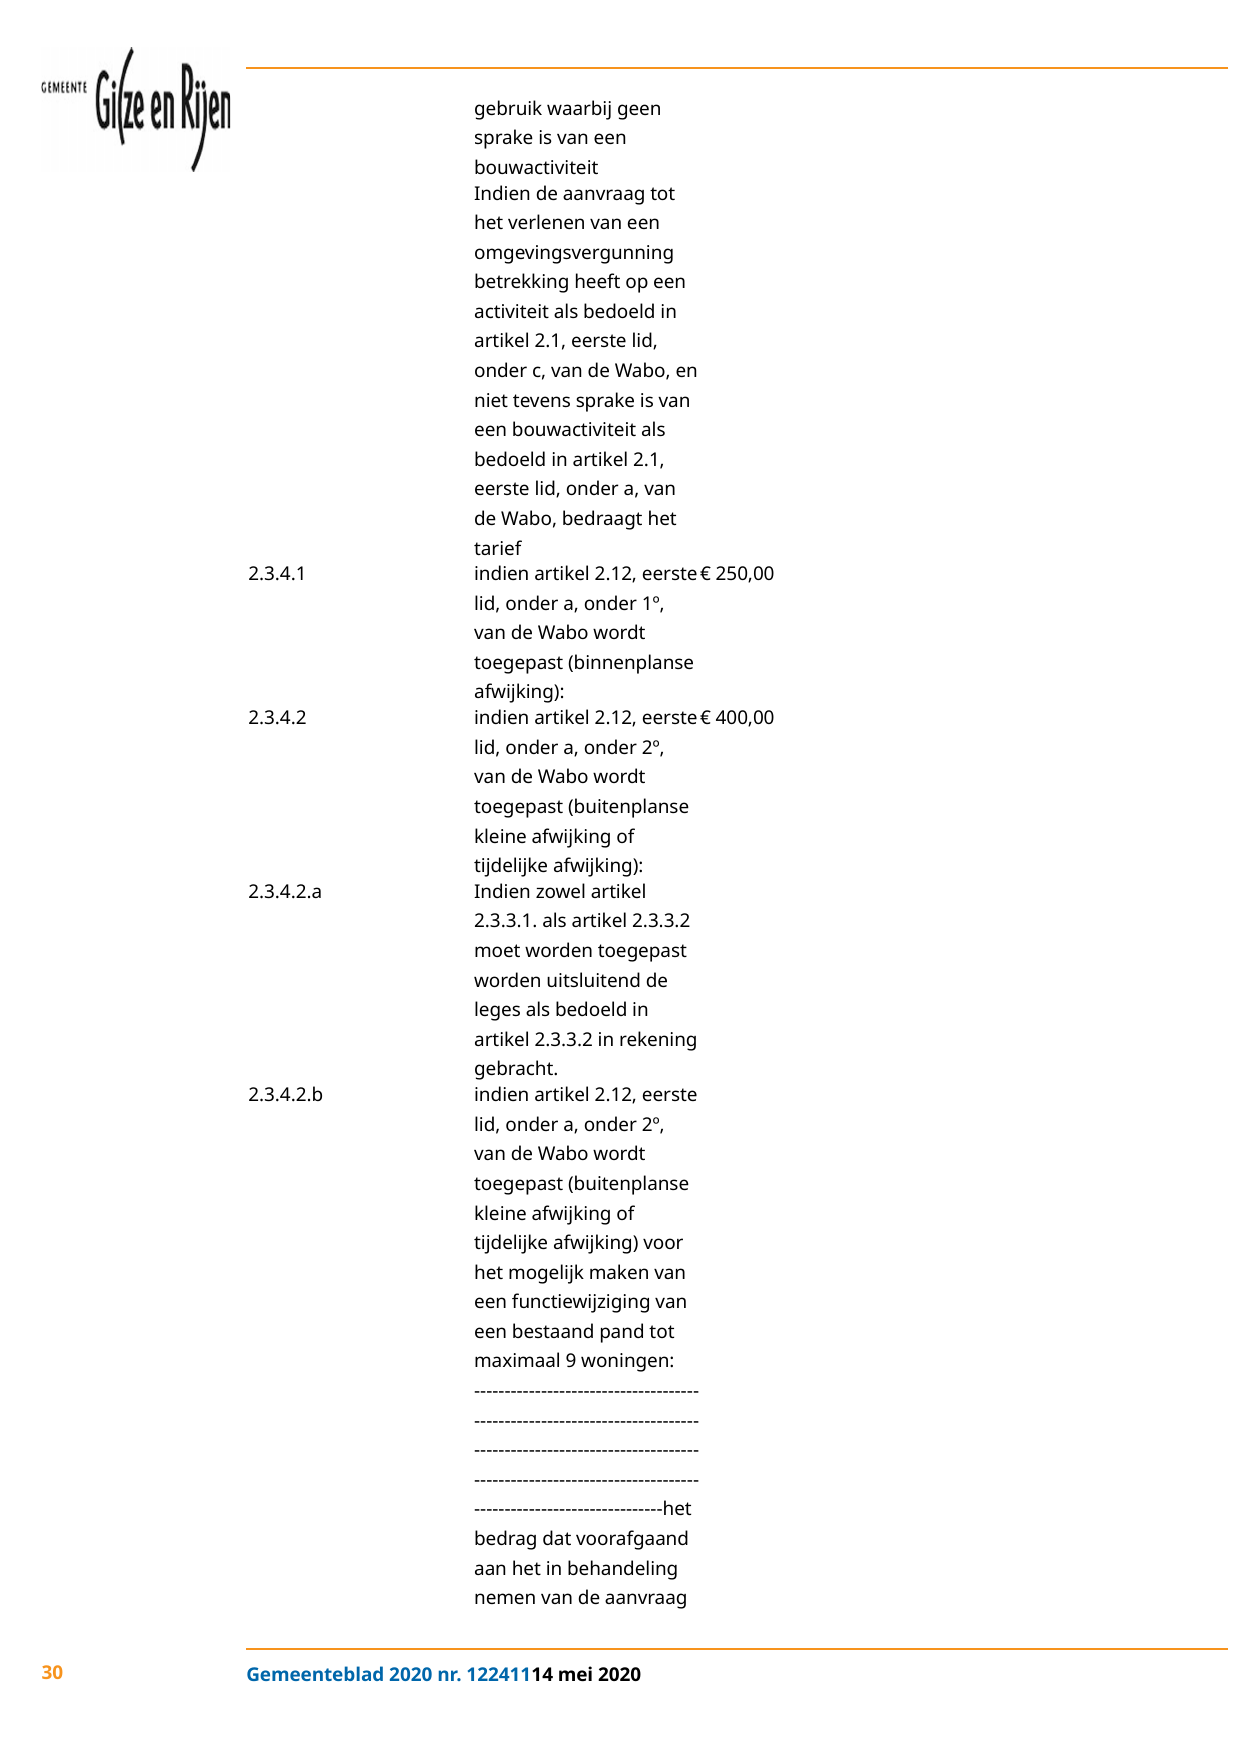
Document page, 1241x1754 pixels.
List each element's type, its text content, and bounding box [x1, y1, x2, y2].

table_cell [700, 878, 926, 1081]
table_cell € 250,00 [700, 560, 926, 704]
table_cell 2.3.4.2.b [248, 1081, 474, 1610]
picture [41, 47, 231, 172]
table_cell Indien zowel artikel 2.3.3.1. als artikel 2.3.3.2 moet worden toegepast worden uitsluitend de leges als bedoeld in artikel 2.3.3.2 in rekening gebracht. [474, 878, 700, 1081]
table_cell [248, 180, 474, 560]
table_cell indien artikel 2.12, eerste lid, onder a, onder 2º, van de Wabo wordt toegepast (buitenplanse kleine afwijking of tijdelijke afwijking): [474, 705, 700, 878]
table_cell [700, 1081, 926, 1610]
table_cell [700, 180, 926, 560]
table_cell 2.3.4.2 [248, 705, 474, 878]
table_cell [248, 95, 474, 180]
table_cell Indien de aanvraag tot het verlenen van een omgevingsvergunning betrekking heeft op een activiteit als bedoeld in artikel 2.1, eerste lid, onder c, van de Wabo, en niet tevens sprake is van een bouwactiviteit als bedoeld in artikel 2.1, eerste lid, onder a, van de Wabo, bedraagt het tarief [474, 180, 700, 560]
table_cell 2.3.4.2.a [248, 878, 474, 1081]
table_cell 2.3.4.1 [248, 560, 474, 704]
table_cell € 400,00 [700, 705, 926, 878]
table_cell indien artikel 2.12, eerste lid, onder a, onder 2º, van de Wabo wordt toegepast (buitenplanse kleine afwijking of tijdelijke afwijking) voor het mogelijk maken van een functiewijziging van een bestaand pand tot maximaal 9 woningen: -----------------------------------------------------------------------------------------------------------------------------------------------------------------------------------het bedrag dat voorafgaand aan het in behandeling nemen van de aanvraag [474, 1081, 700, 1610]
table_cell gebruik waarbij geen sprake is van een bouwactiviteit [474, 95, 700, 180]
table_cell [700, 95, 926, 180]
table_cell indien artikel 2.12, eerste lid, onder a, onder 1º, van de Wabo wordt toegepast (binnenplanse afwijking): [474, 560, 700, 704]
